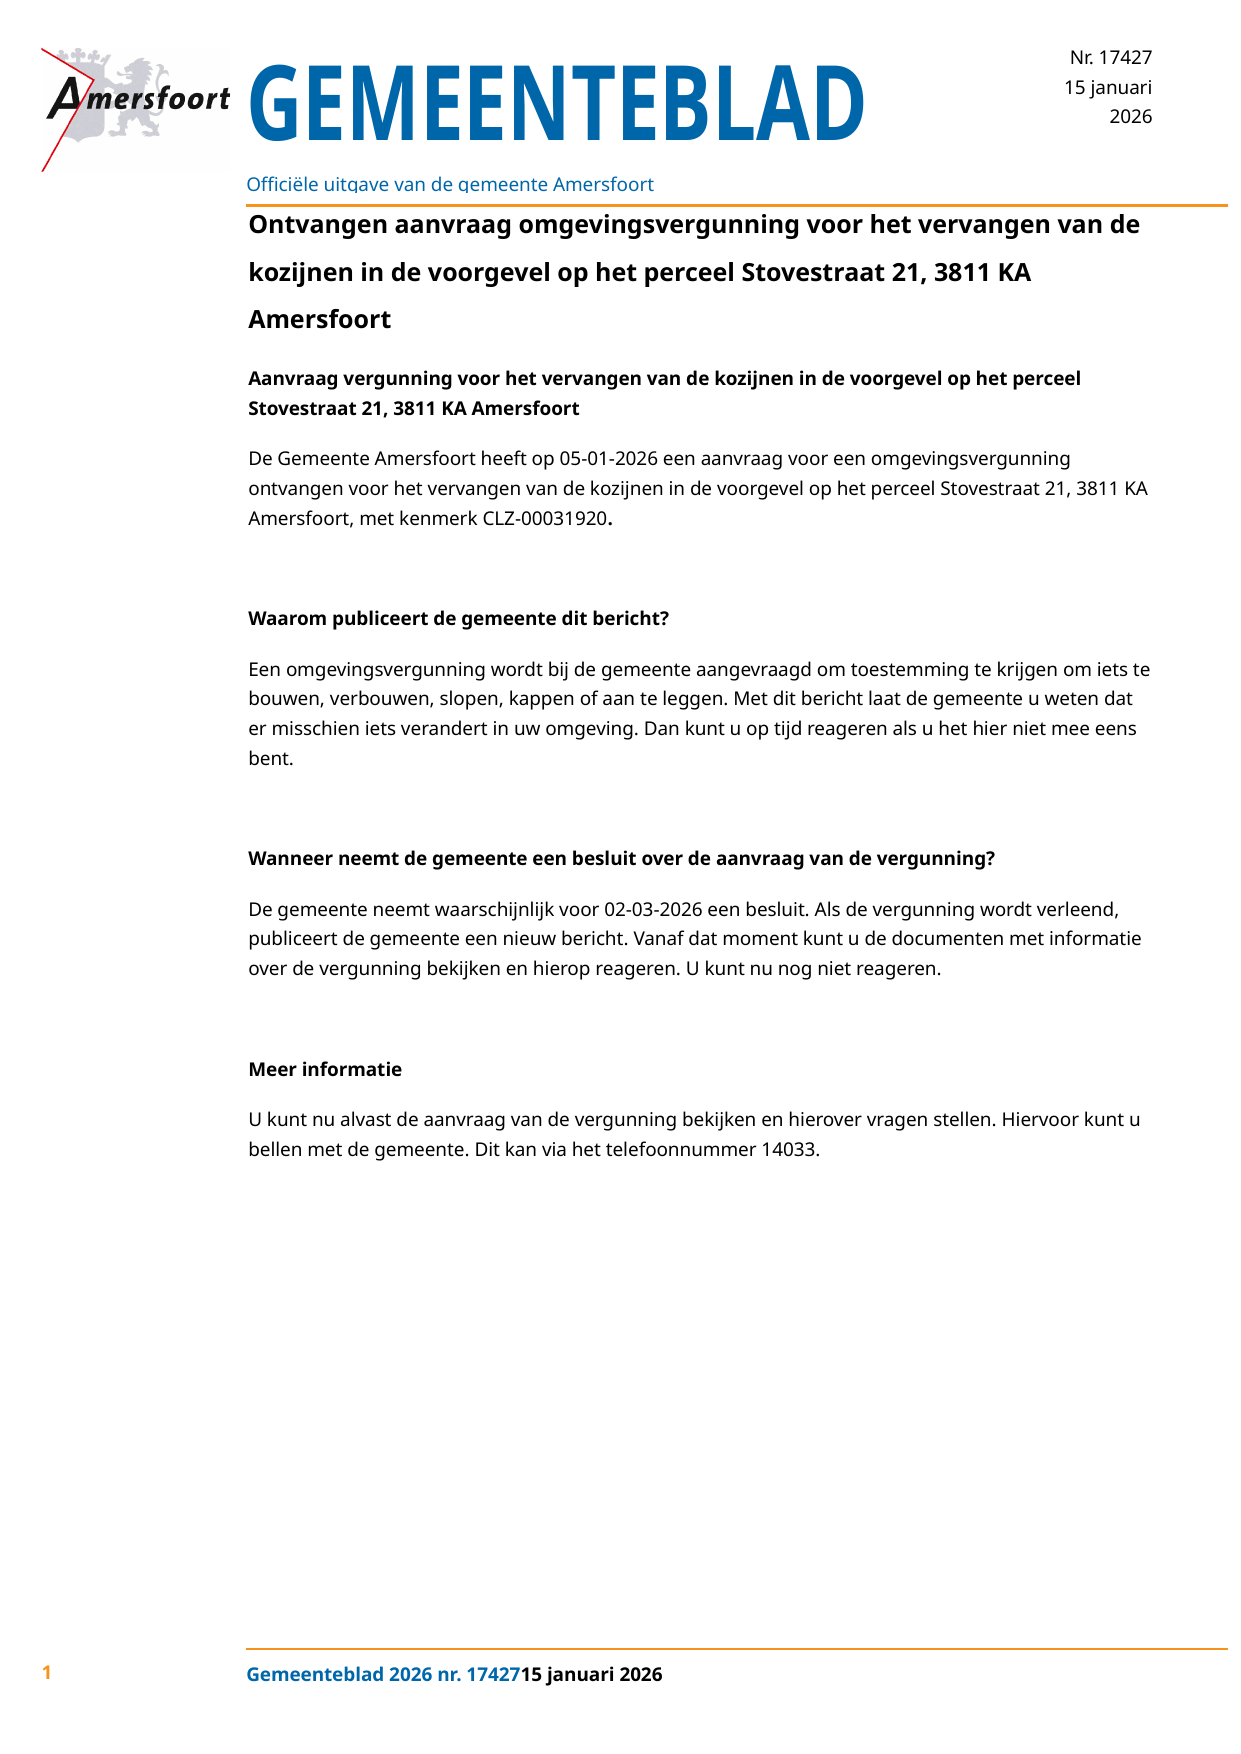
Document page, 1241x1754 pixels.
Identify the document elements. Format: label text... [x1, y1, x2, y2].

text Wanneer neemt de gemeente een besluit over de aanvraag van de vergunning? [248, 846, 1152, 871]
text Aanvraag vergunning voor het vervangen van de kozijnen in de voorgevel op het perceel Stovestraat 21, 3811 KA Amersfoort [248, 366, 1152, 421]
text U kunt nu alvast de aanvraag van de vergunning bekijken en hierover vragen stellen. Hiervoor kunt u bellen met de gemeente. Dit kan via het telefoonnummer 14033. [248, 1106, 1152, 1162]
picture [41, 47, 231, 172]
text Een omgevingsvergunning wordt bij de gemeente aangevraagd om toestemming te krijgen om iets te bouwen, verbouwen, slopen, kappen of aan te leggen. Met dit bericht laat de gemeente u weten dat er misschien iets verandert in uw omgeving. Dan kunt u op tijd reageren als u het hier niet mee eens bent. [248, 656, 1152, 770]
text Meer informatie [248, 1056, 1152, 1082]
text De gemeente neemt waarschijnlijk voor 02-03-2026 een besluit. Als de vergunning wordt verleend, publiceert de gemeente een nieuw bericht. Vanaf dat moment kunt u de documenten met informatie over de vergunning bekijken en hierop reageren. U kunt nu nog niet reageren. [248, 896, 1152, 981]
text De Gemeente Amersfoort heeft op 05-01-2026 een aanvraag voor een omgevingsvergunning ontvangen voor het vervangen van de kozijnen in de voorgevel op het perceel Stovestraat 21, 3811 KA Amersfoort, met kenmerk CLZ-00031920. [248, 446, 1152, 530]
text Ontvangen aanvraag omgevingsvergunning voor het vervangen van de kozijnen in de voorgevel op het perceel Stovestraat 21, 3811 KA Amersfoort [248, 207, 1152, 336]
text Waarom publiceert de gemeente dit bericht? [248, 606, 1152, 631]
